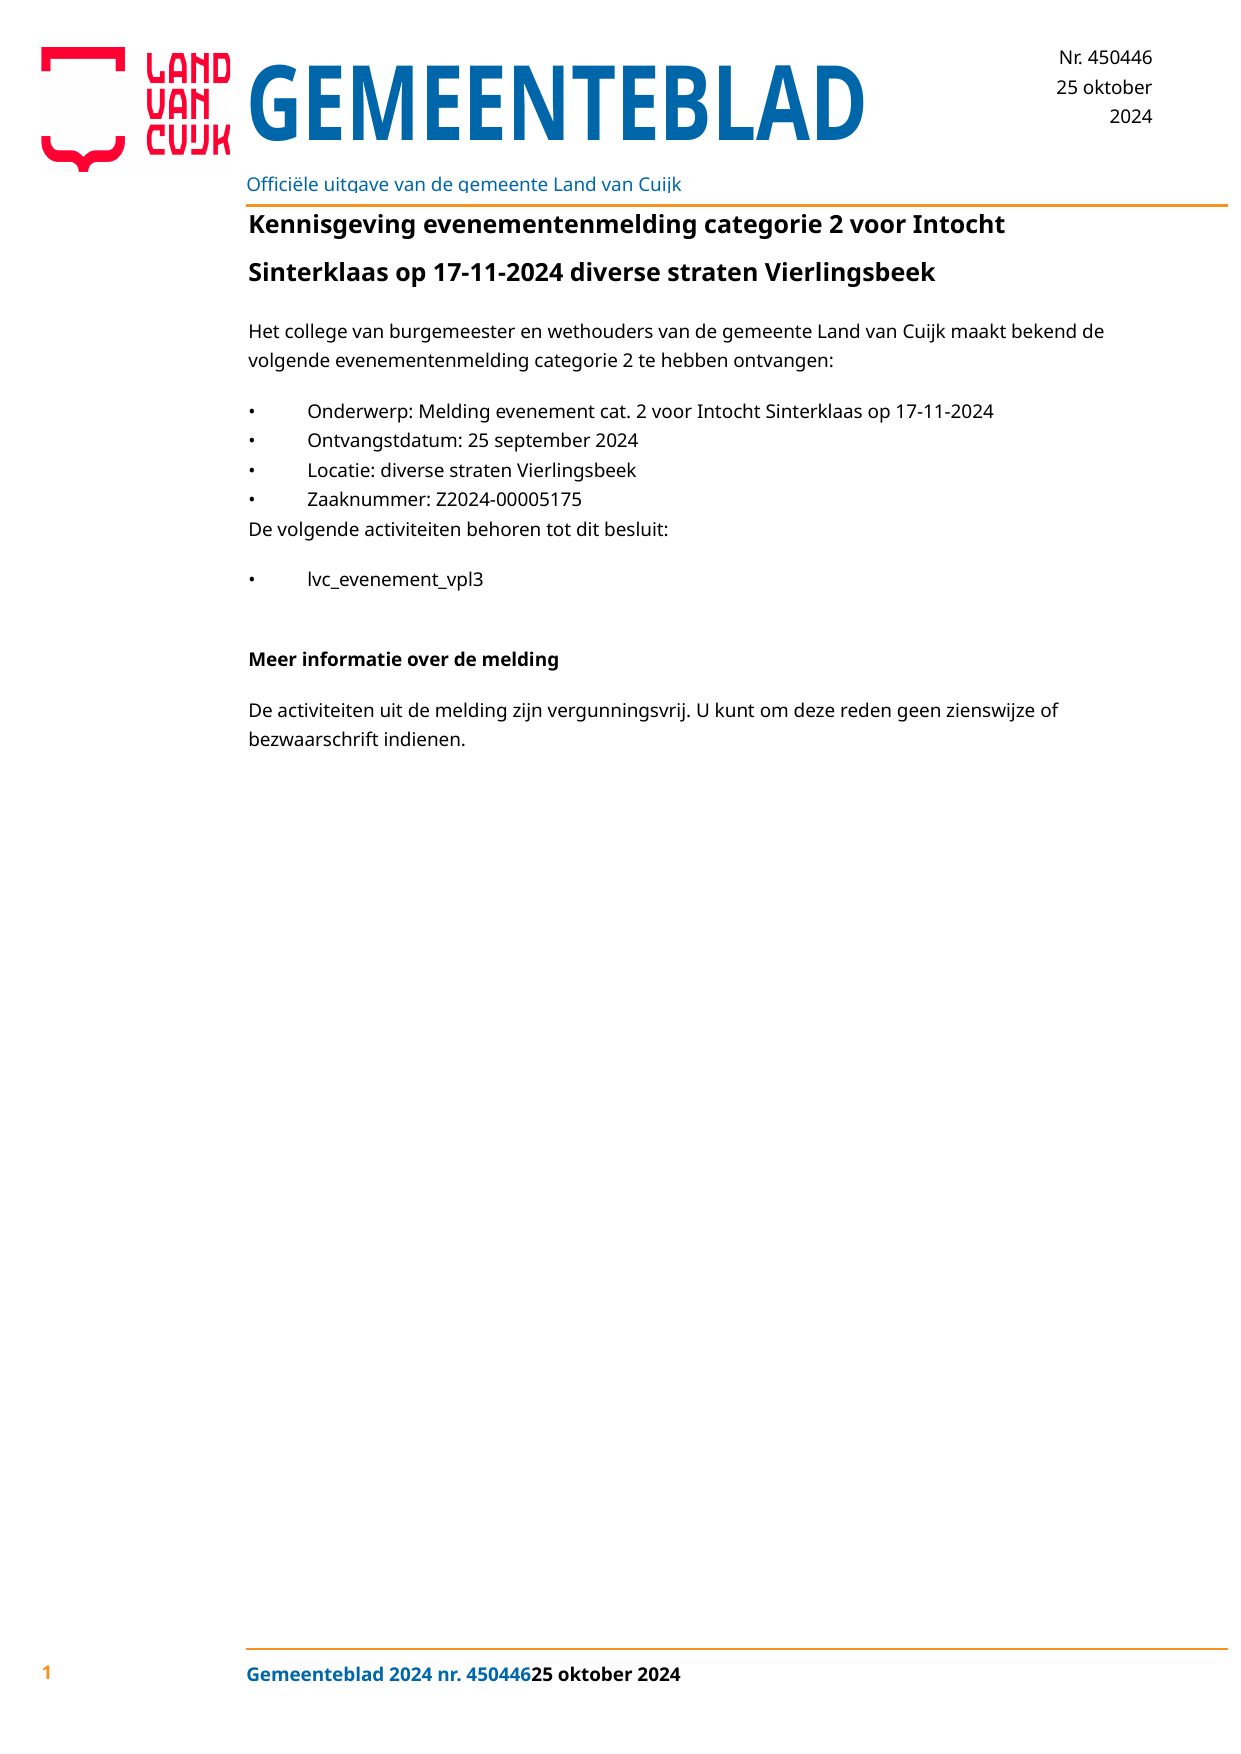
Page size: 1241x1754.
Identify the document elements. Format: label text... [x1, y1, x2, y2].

list Onderwerp: Melding evenement cat. 2 voor Intocht Sinterklaas op 17-11-2024 [248, 398, 1152, 424]
list Zaaknummer: Z2024-00005175 [248, 487, 1152, 512]
list Locatie: diverse straten Vierlingsbeek [248, 457, 1152, 483]
text De volgende activiteiten behoren tot dit besluit: [248, 516, 1152, 542]
text Het college van burgemeester en wethouders van de gemeente Land van Cuijk maakt bekend de volgende evenementenmelding categorie 2 te hebben ontvangen: [248, 318, 1152, 373]
list Ontvangstdatum: 25 september 2024 [248, 427, 1152, 453]
list lvc_evenement_vpl3 [248, 567, 1152, 592]
text Kennisgeving evenementenmelding categorie 2 voor Intocht Sinterklaas op 17-11-2024 diverse straten Vierlingsbeek [248, 207, 1152, 288]
text Meer informatie over de melding [248, 647, 1152, 672]
picture [41, 47, 231, 172]
text De activiteiten uit de melding zijn vergunningsvrij. U kunt om deze reden geen zienswijze of bezwaarschrift indienen. [248, 697, 1152, 752]
